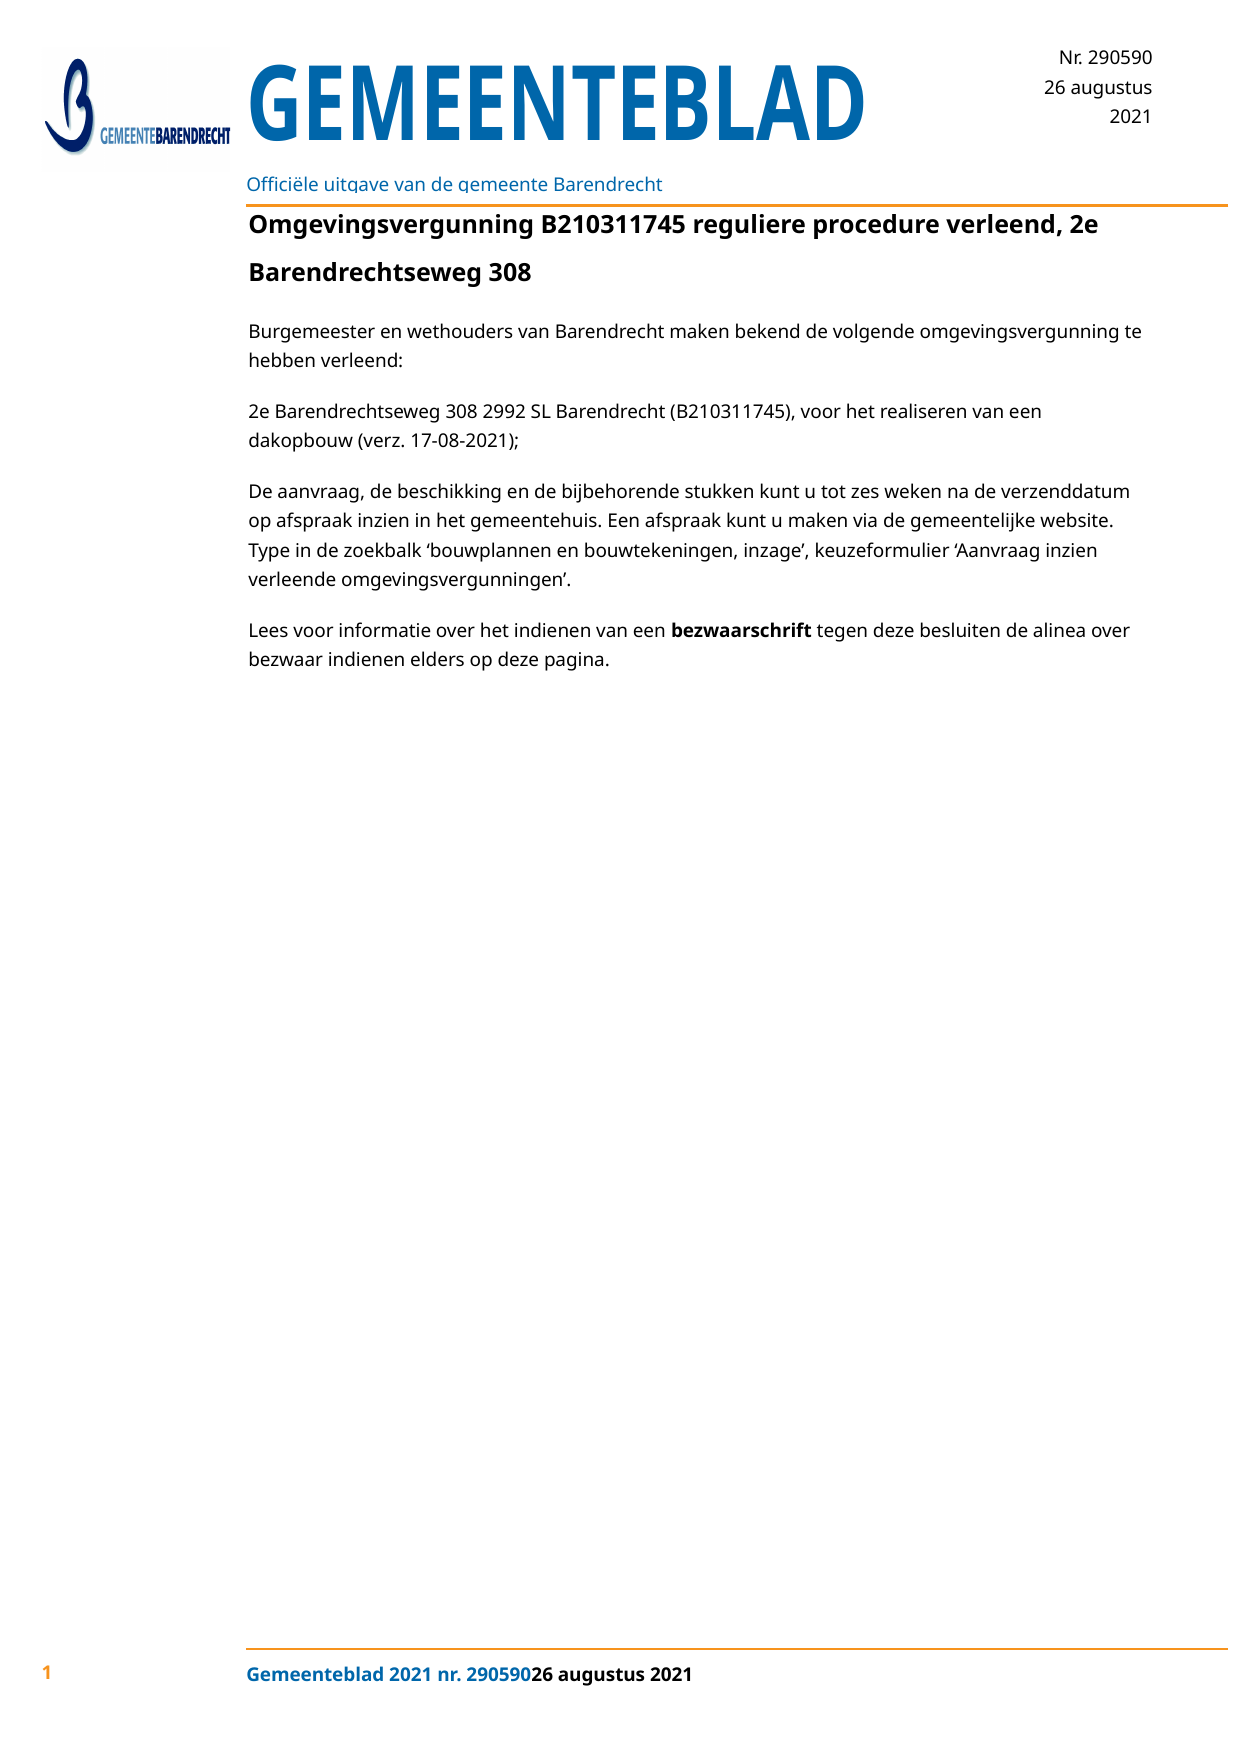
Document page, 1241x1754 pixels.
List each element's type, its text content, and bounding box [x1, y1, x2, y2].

text 2e Barendrechtseweg 308 2992 SL Barendrecht (B210311745), voor het realiseren van een dakopbouw (verz. 17-08-2021); [248, 398, 1152, 453]
text De aanvraag, de beschikking en de bijbehorende stukken kunt u tot zes weken na de verzenddatum op afspraak inzien in het gemeentehuis. Een afspraak kunt u maken via de gemeentelijke website. Type in de zoekbalk ‘bouwplannen en bouwtekeningen, inzage’, keuzeformulier ‘Aanvraag inzien verleende omgevingsvergunningen’. [248, 478, 1152, 592]
text Burgemeester en wethouders van Barendrecht maken bekend de volgende omgevingsvergunning te hebben verleend: [248, 318, 1152, 373]
text Lees voor informatie over het indienen van een bezwaarschrift tegen deze besluiten de alinea over bezwaar indienen elders op deze pagina. [248, 617, 1152, 672]
text Omgevingsvergunning B210311745 reguliere procedure verleend, 2e Barendrechtseweg 308 [248, 207, 1152, 288]
picture [41, 47, 231, 172]
